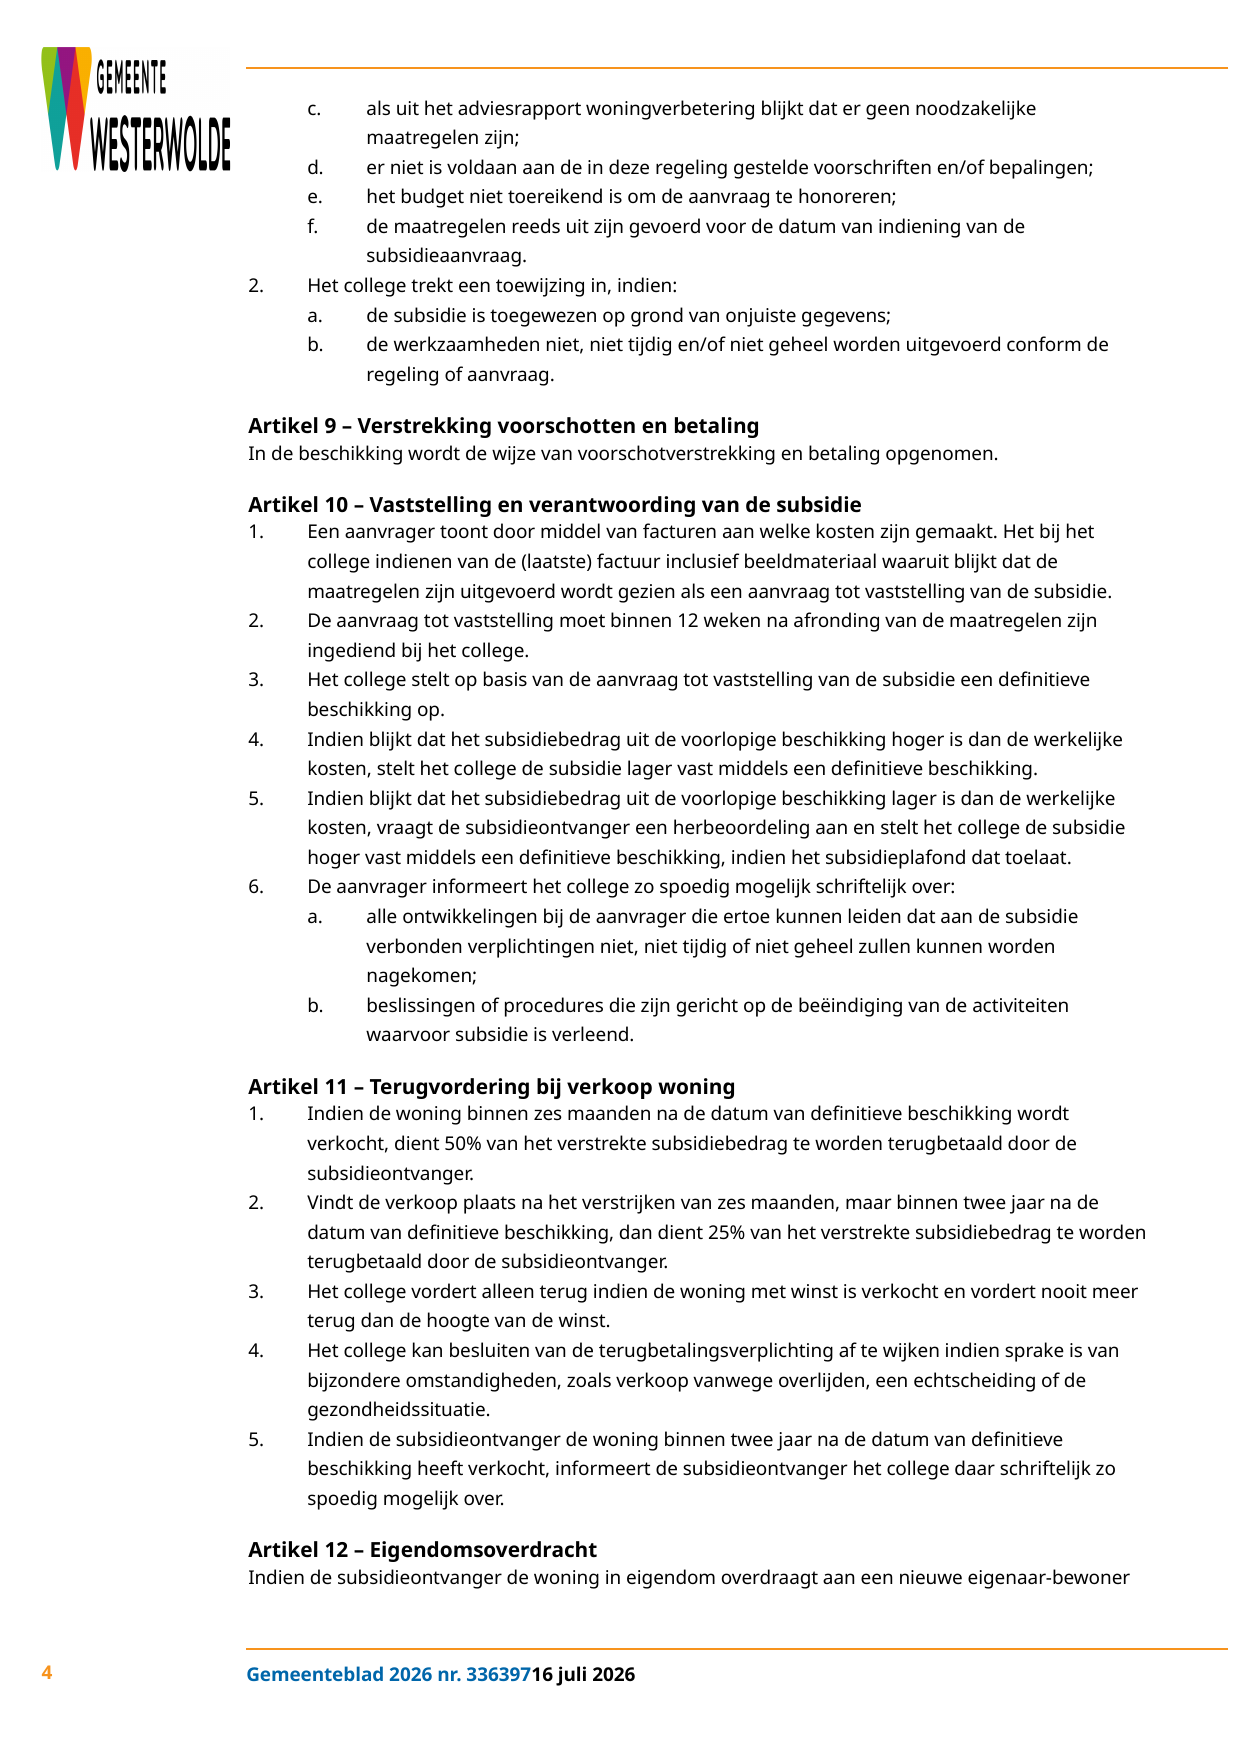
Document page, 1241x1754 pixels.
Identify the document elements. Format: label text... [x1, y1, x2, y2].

list Het college stelt op basis van de aanvraag tot vaststelling van de subsidie een definitieve beschikking op. [248, 667, 1152, 722]
text Indien de subsidieontvanger de woning in eigendom overdraagt aan een nieuwe eigenaar-bewoner [248, 1564, 1152, 1590]
list Het college vordert alleen terug indien de woning met winst is verkocht en vordert nooit meer terug dan de hoogte van de winst. [248, 1278, 1152, 1333]
list Indien de subsidieontvanger de woning binnen twee jaar na de datum van definitieve beschikking heeft verkocht, informeert de subsidieontvanger het college daar schriftelijk zo spoedig mogelijk over. [248, 1426, 1152, 1511]
list de maatregelen reeds uit zijn gevoerd voor de datum van indiening van de subsidieaanvraag. [307, 213, 1152, 268]
text Artikel 12 – Eigendomsoverdracht [248, 1536, 1152, 1564]
picture [41, 47, 231, 172]
text In de beschikking wordt de wijze van voorschotverstrekking en betaling opgenomen. [248, 440, 1152, 466]
list Een aanvrager toont door middel van facturen aan welke kosten zijn gemaakt. Het bij het college indienen van de (laatste) factuur inclusief beeldmateriaal waaruit blijkt dat de maatregelen zijn uitgevoerd wordt gezien als een aanvraag tot vaststelling van de subsidie. [248, 519, 1152, 604]
list de werkzaamheden niet, niet tijdig en/of niet geheel worden uitgevoerd conform de regeling of aanvraag. [307, 331, 1152, 387]
list Indien blijkt dat het subsidiebedrag uit de voorlopige beschikking lager is dan de werkelijke kosten, vraagt de subsidieontvanger een herbeoordeling aan en stelt het college de subsidie hoger vast middels een definitieve beschikking, indien het subsidieplafond dat toelaat. [248, 785, 1152, 870]
list De aanvrager informeert het college zo spoedig mogelijk schriftelijk over: [248, 874, 1152, 899]
list er niet is voldaan aan de in deze regeling gestelde voorschriften en/of bepalingen; [307, 154, 1152, 180]
list De aanvraag tot vaststelling moet binnen 12 weken na afronding van de maatregelen zijn ingediend bij het college. [248, 607, 1152, 663]
list beslissingen of procedures die zijn gericht op de beëindiging van de activiteiten waarvoor subsidie is verleend. [307, 992, 1152, 1047]
list als uit het adviesrapport woningverbetering blijkt dat er geen noodzakelijke maatregelen zijn; [307, 95, 1152, 150]
text Artikel 11 – Terugvordering bij verkoop woning [248, 1072, 1152, 1101]
list alle ontwikkelingen bij de aanvrager die ertoe kunnen leiden dat aan de subsidie verbonden verplichtingen niet, niet tijdig of niet geheel zullen kunnen worden nagekomen; [307, 903, 1152, 988]
text Artikel 9 – Verstrekking voorschotten en betaling [248, 411, 1152, 440]
list Vindt de verkoop plaats na het verstrijken van zes maanden, maar binnen twee jaar na de datum van definitieve beschikking, dan dient 25% van het verstrekte subsidiebedrag te worden terugbetaald door de subsidieontvanger. [248, 1189, 1152, 1274]
list Indien de woning binnen zes maanden na de datum van definitieve beschikking wordt verkocht, dient 50% van het verstrekte subsidiebedrag te worden terugbetaald door de subsidieontvanger. [248, 1101, 1152, 1185]
list Het college trekt een toewijzing in, indien: [248, 272, 1152, 298]
list de subsidie is toegewezen op grond van onjuiste gegevens; [307, 302, 1152, 328]
list het budget niet toereikend is om de aanvraag te honoreren; [307, 183, 1152, 209]
list Indien blijkt dat het subsidiebedrag uit de voorlopige beschikking hoger is dan de werkelijke kosten, stelt het college de subsidie lager vast middels een definitieve beschikking. [248, 726, 1152, 781]
list Het college kan besluiten van de terugbetalingsverplichting af te wijken indien sprake is van bijzondere omstandigheden, zoals verkoop vanwege overlijden, een echtscheiding of de gezondheidssituatie. [248, 1337, 1152, 1422]
text Artikel 10 – Vaststelling en verantwoording van de subsidie [248, 490, 1152, 519]
